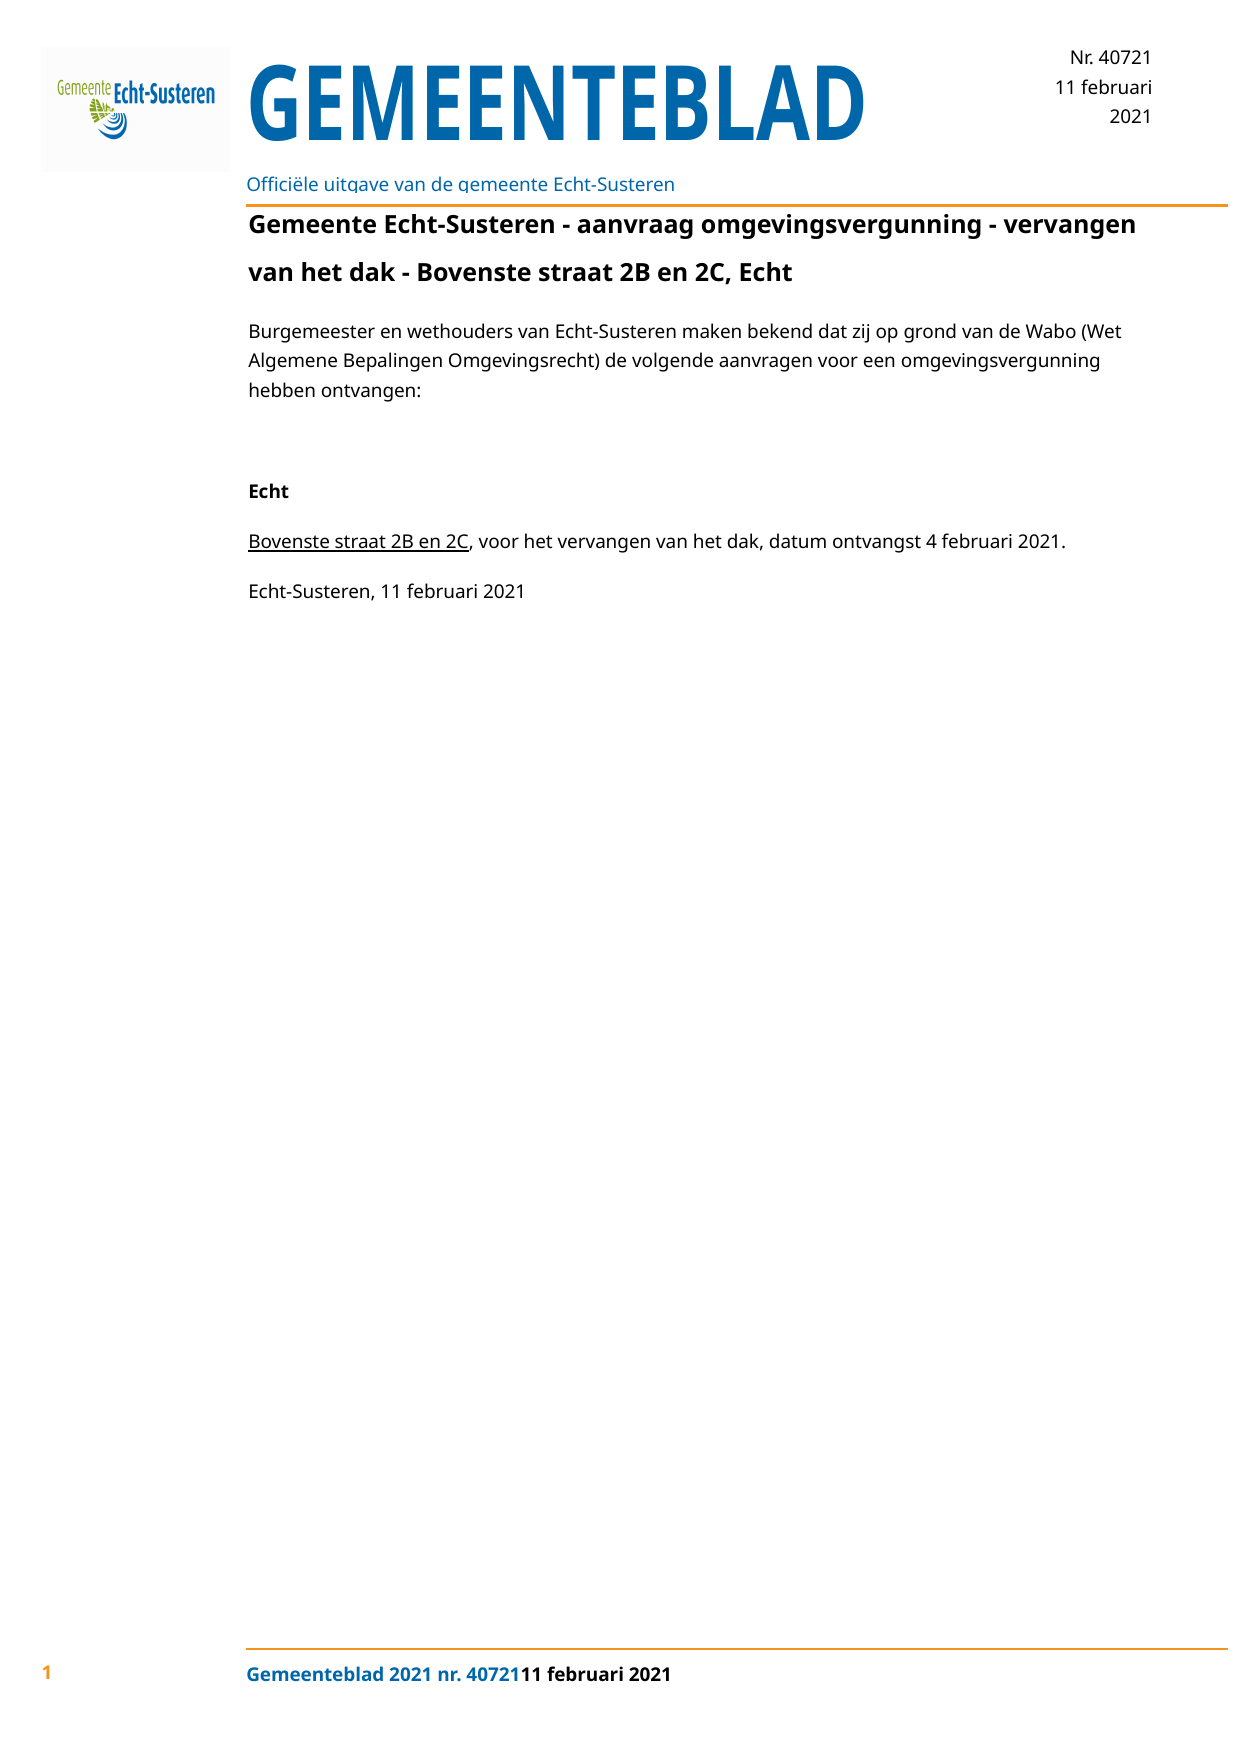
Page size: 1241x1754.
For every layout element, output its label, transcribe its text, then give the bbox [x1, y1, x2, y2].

text Bovenste straat 2B en 2C, voor het vervangen van het dak, datum ontvangst 4 februari 2021. [248, 528, 1152, 554]
text Burgemeester en wethouders van Echt-Susteren maken bekend dat zij op grond van de Wabo (Wet Algemene Bepalingen Omgevingsrecht) de volgende aanvragen voor een omgevingsvergunning hebben ontvangen: [248, 318, 1152, 403]
picture [41, 47, 231, 172]
text Echt-Susteren, 11 februari 2021 [248, 579, 1152, 604]
text Echt [248, 478, 1152, 504]
text Gemeente Echt-Susteren - aanvraag omgevingsvergunning - vervangen van het dak - Bovenste straat 2B en 2C, Echt [248, 207, 1152, 288]
